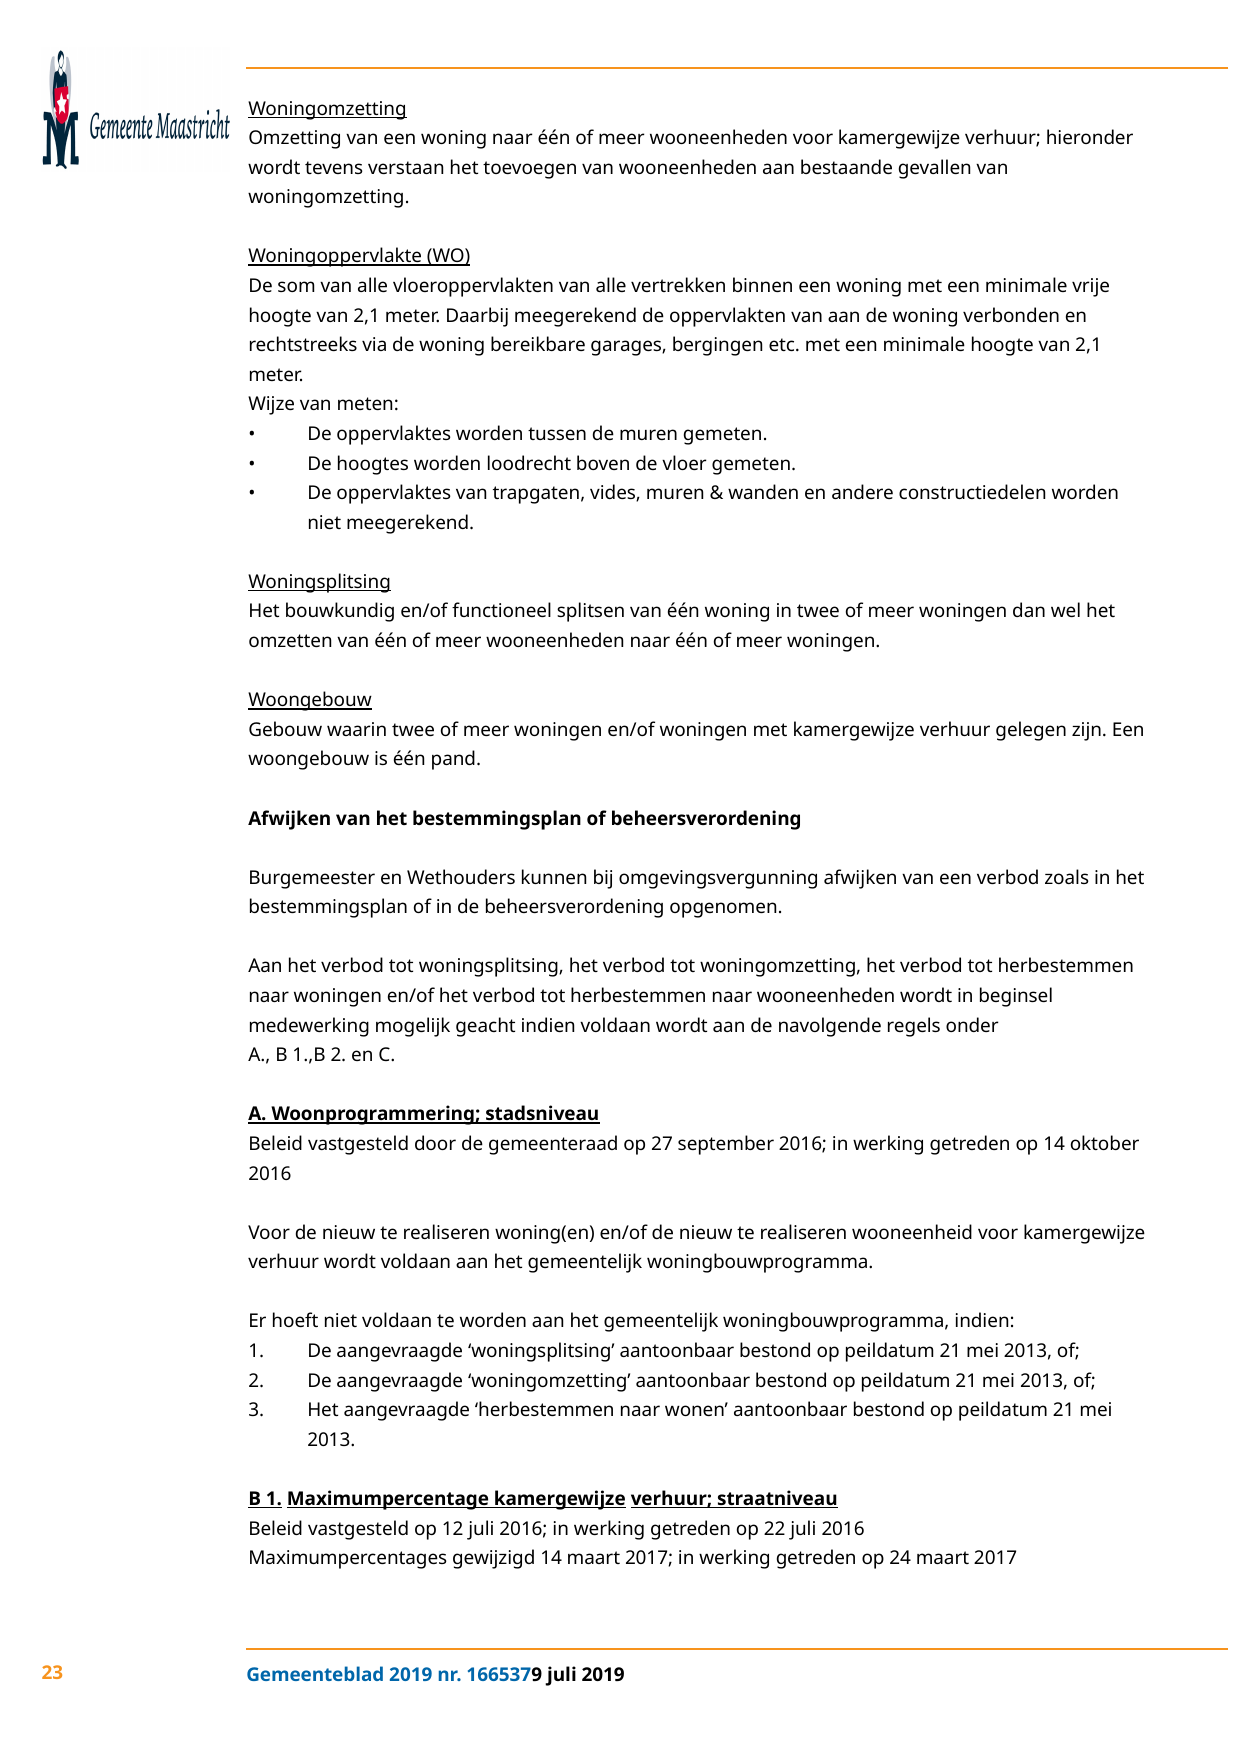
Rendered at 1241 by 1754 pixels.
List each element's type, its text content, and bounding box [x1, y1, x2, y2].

list De oppervlaktes worden tussen de muren gemeten. [248, 420, 1152, 446]
text Woongebouw [248, 686, 1152, 712]
text Beleid vastgesteld op 12 juli 2016; in werking getreden op 22 juli 2016 [248, 1515, 1152, 1541]
text Er hoeft niet voldaan te worden aan het gemeentelijk woningbouwprogramma, indien: [248, 1308, 1152, 1333]
text A., B 1.,B 2. en C. [248, 1041, 1152, 1067]
text Beleid vastgesteld door de gemeenteraad op 27 september 2016; in werking getreden op 14 oktober 2016 [248, 1130, 1152, 1186]
text Woningsplitsing [248, 568, 1152, 594]
text Burgemeester en Wethouders kunnen bij omgevingsvergunning afwijken van een verbod zoals in het bestemmingsplan of in de beheersverordening opgenomen. [248, 864, 1152, 919]
list Het aangevraagde ‘herbestemmen naar wonen’ aantoonbaar bestond op peildatum 21 mei 2013. [248, 1396, 1152, 1452]
list De aangevraagde ‘woningsplitsing’ aantoonbaar bestond op peildatum 21 mei 2013, of; [248, 1337, 1152, 1363]
text Afwijken van het bestemmingsplan of beheersverordening [248, 805, 1152, 831]
text Wijze van meten: [248, 391, 1152, 416]
text Aan het verbod tot woningsplitsing, het verbod tot woningomzetting, het verbod tot herbestemmen naar woningen en/of het verbod tot herbestemmen naar wooneenheden wordt in beginsel medewerking mogelijk geacht indien voldaan wordt aan de navolgende regels onder [248, 953, 1152, 1038]
text Het bouwkundig en/of functioneel splitsen van één woning in twee of meer woningen dan wel het omzetten van één of meer wooneenheden naar één of meer woningen. [248, 598, 1152, 653]
list De aangevraagde ‘woningomzetting’ aantoonbaar bestond op peildatum 21 mei 2013, of; [248, 1367, 1152, 1393]
picture [41, 47, 231, 172]
text A. Woonprogrammering; stadsniveau [248, 1101, 1152, 1126]
text De som van alle vloeroppervlakten van alle vertrekken binnen een woning met een minimale vrije hoogte van 2,1 meter. Daarbij meegerekend de oppervlakten van aan de woning verbonden en rechtstreeks via de woning bereikbare garages, bergingen etc. met een minimale hoogte van 2,1 meter. [248, 272, 1152, 387]
text Woningoppervlakte (WO) [248, 243, 1152, 268]
list De oppervlaktes van trapgaten, vides, muren & wanden en andere constructiedelen worden niet meegerekend. [248, 479, 1152, 535]
text B 1. Maximumpercentage kamergewijze verhuur; straatniveau [248, 1485, 1152, 1511]
text Omzetting van een woning naar één of meer wooneenheden voor kamergewijze verhuur; hieronder wordt tevens verstaan het toevoegen van wooneenheden aan bestaande gevallen van woningomzetting. [248, 124, 1152, 209]
text Gebouw waarin twee of meer woningen en/of woningen met kamergewijze verhuur gelegen zijn. Een woongebouw is één pand. [248, 716, 1152, 771]
text Maximumpercentages gewijzigd 14 maart 2017; in werking getreden op 24 maart 2017 [248, 1544, 1152, 1570]
list De hoogtes worden loodrecht boven de vloer gemeten. [248, 450, 1152, 476]
text Voor de nieuw te realiseren woning(en) en/of de nieuw te realiseren wooneenheid voor kamergewijze verhuur wordt voldaan aan het gemeentelijk woningbouwprogramma. [248, 1219, 1152, 1274]
text Woningomzetting [248, 95, 1152, 121]
